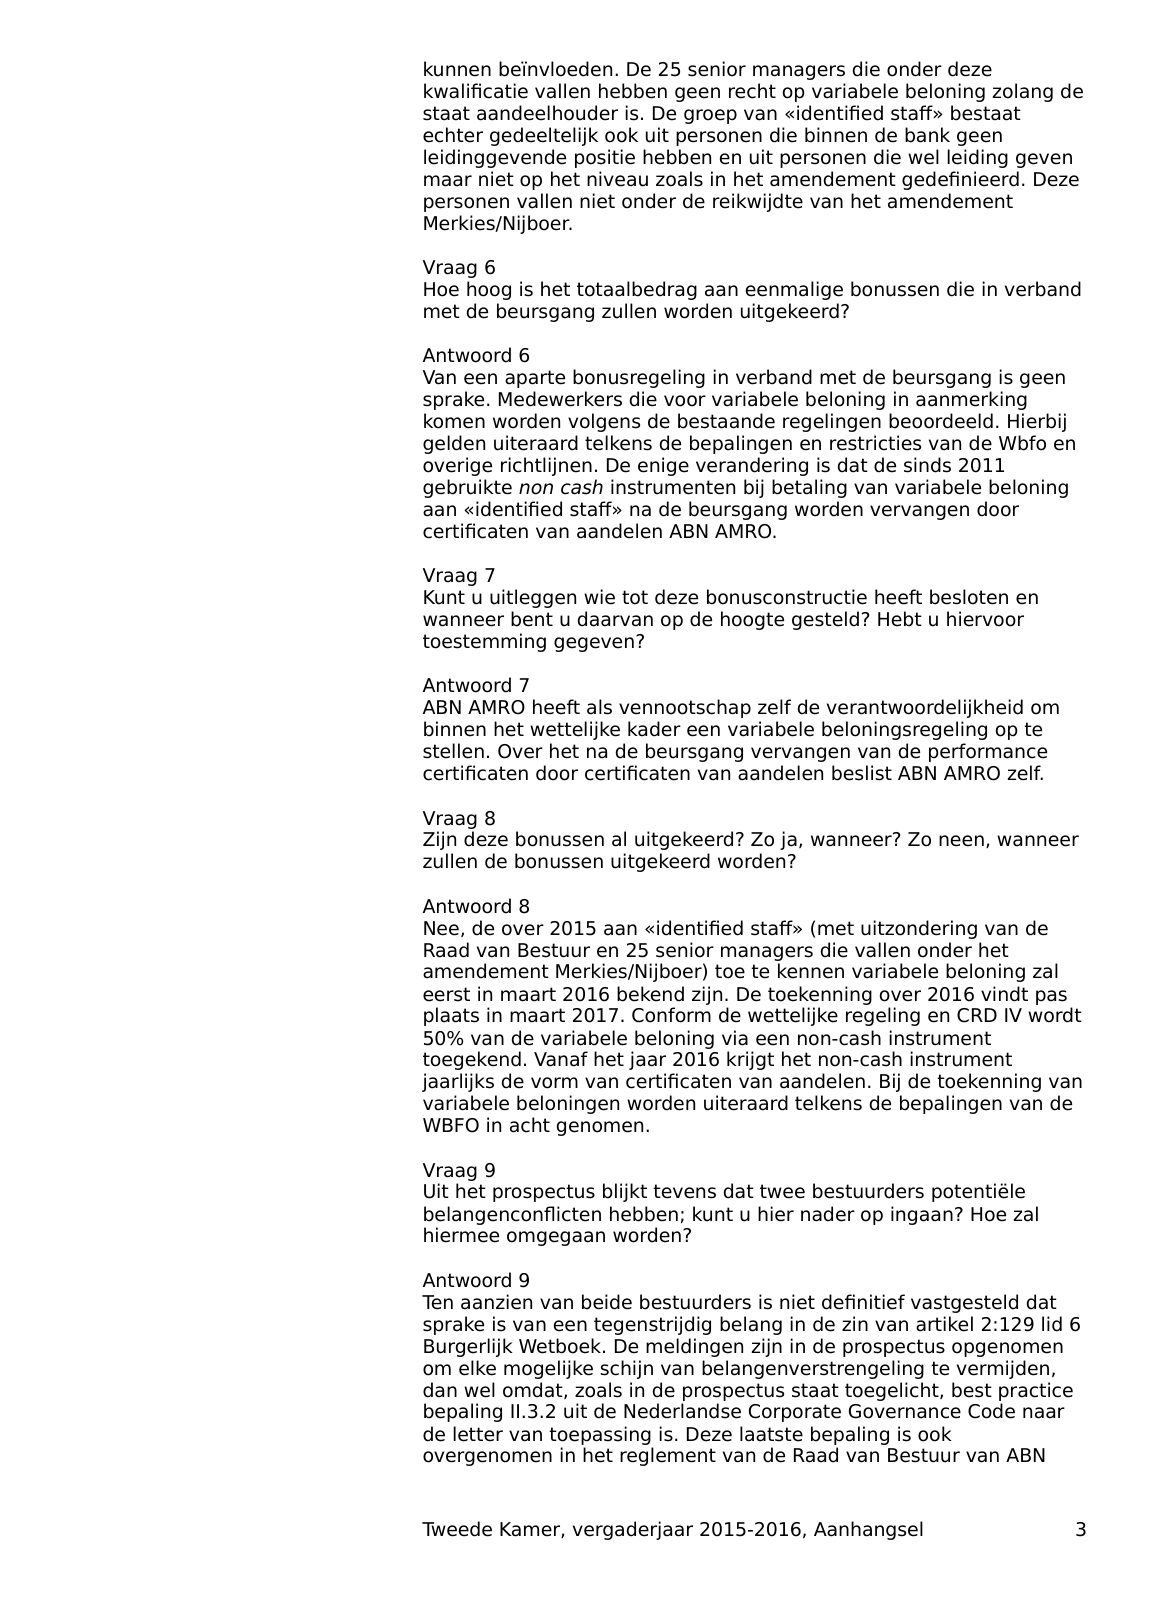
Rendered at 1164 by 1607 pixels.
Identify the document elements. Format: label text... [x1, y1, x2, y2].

text Zijn deze bonussen al uitgekeerd? Zo ja, wanneer? Zo neen, wanneer zullen de bonussen uitgekeerd worden? [422, 829, 1087, 873]
text Antwoord 7 [422, 675, 1087, 697]
text Vraag 8 [422, 807, 1087, 829]
text Antwoord 6 [422, 345, 1087, 367]
text kunnen beïnvloeden. De 25 senior managers die onder deze kwalificatie vallen hebben geen recht op variabele beloning zolang de staat aandeelhouder is. De groep van «identified staff» bestaat echter gedeeltelijk ook uit personen die binnen de bank geen leidinggevende positie hebben en uit personen die wel leiding geven maar niet op het niveau zoals in het amendement gedefinieerd. Deze personen vallen niet onder de reikwijdte van het amendement Merkies/Nijboer. [422, 59, 1087, 235]
text Uit het prospectus blijkt tevens dat twee bestuurders potentiële belangenconflicten hebben; kunt u hier nader op ingaan? Hoe zal hiermee omgegaan worden? [422, 1181, 1087, 1247]
text ABN AMRO heeft als vennootschap zelf de verantwoordelijkheid om binnen het wettelijke kader een variabele beloningsregeling op te stellen. Over het na de beursgang vervangen van de performance certificaten door certificaten van aandelen beslist ABN AMRO zelf. [422, 697, 1087, 785]
text Nee, de over 2015 aan «identified staff» (met uitzondering van de Raad van Bestuur en 25 senior managers die vallen onder het amendement Merkies/Nijboer) toe te kennen variabele beloning zal eerst in maart 2016 bekend zijn. De toekenning over 2016 vindt pas plaats in maart 2017. Conform de wettelijke regeling en CRD IV wordt 50% van de variabele beloning via een non-cash instrument toegekend. Vanaf het jaar 2016 krijgt het non-cash instrument jaarlijks de vorm van certificaten van aandelen. Bij de toekenning van variabele beloningen worden uiteraard telkens de bepalingen van de WBFO in acht genomen. [422, 917, 1087, 1137]
text Van een aparte bonusregeling in verband met de beursgang is geen sprake. Medewerkers die voor variabele beloning in aanmerking komen worden volgens de bestaande regelingen beoordeeld. Hierbij gelden uiteraard telkens de bepalingen en restricties van de Wbfo en overige richtlijnen. De enige verandering is dat de sinds 2011 gebruikte non cash instrumenten bij betaling van variabele beloning aan «identified staff» na de beursgang worden vervangen door certificaten van aandelen ABN AMRO. [422, 367, 1087, 543]
text Kunt u uitleggen wie tot deze bonusconstructie heeft besloten en wanneer bent u daarvan op de hoogte gesteld? Hebt u hiervoor toestemming gegeven? [422, 587, 1087, 653]
text Antwoord 9 [422, 1269, 1087, 1292]
text Vraag 7 [422, 565, 1087, 587]
text Vraag 9 [422, 1159, 1087, 1181]
text Antwoord 8 [422, 896, 1087, 917]
text Vraag 6 [422, 257, 1087, 279]
text Ten aanzien van beide bestuurders is niet definitief vastgesteld dat sprake is van een tegenstrijdig belang in de zin van artikel 2:129 lid 6 Burgerlijk Wetboek. De meldingen zijn in de prospectus opgenomen om elke mogelijke schijn van belangenverstrengeling te vermijden, dan wel omdat, zoals in de prospectus staat toegelicht, best practice bepaling II.3.2 uit de Nederlandse Corporate Governance Code naar de letter van toepassing is. Deze laatste bepaling is ook overgenomen in het reglement van de Raad van Bestuur van ABN [422, 1292, 1087, 1467]
text Hoe hoog is het totaalbedrag aan eenmalige bonussen die in verband met de beursgang zullen worden uitgekeerd? [422, 279, 1087, 323]
